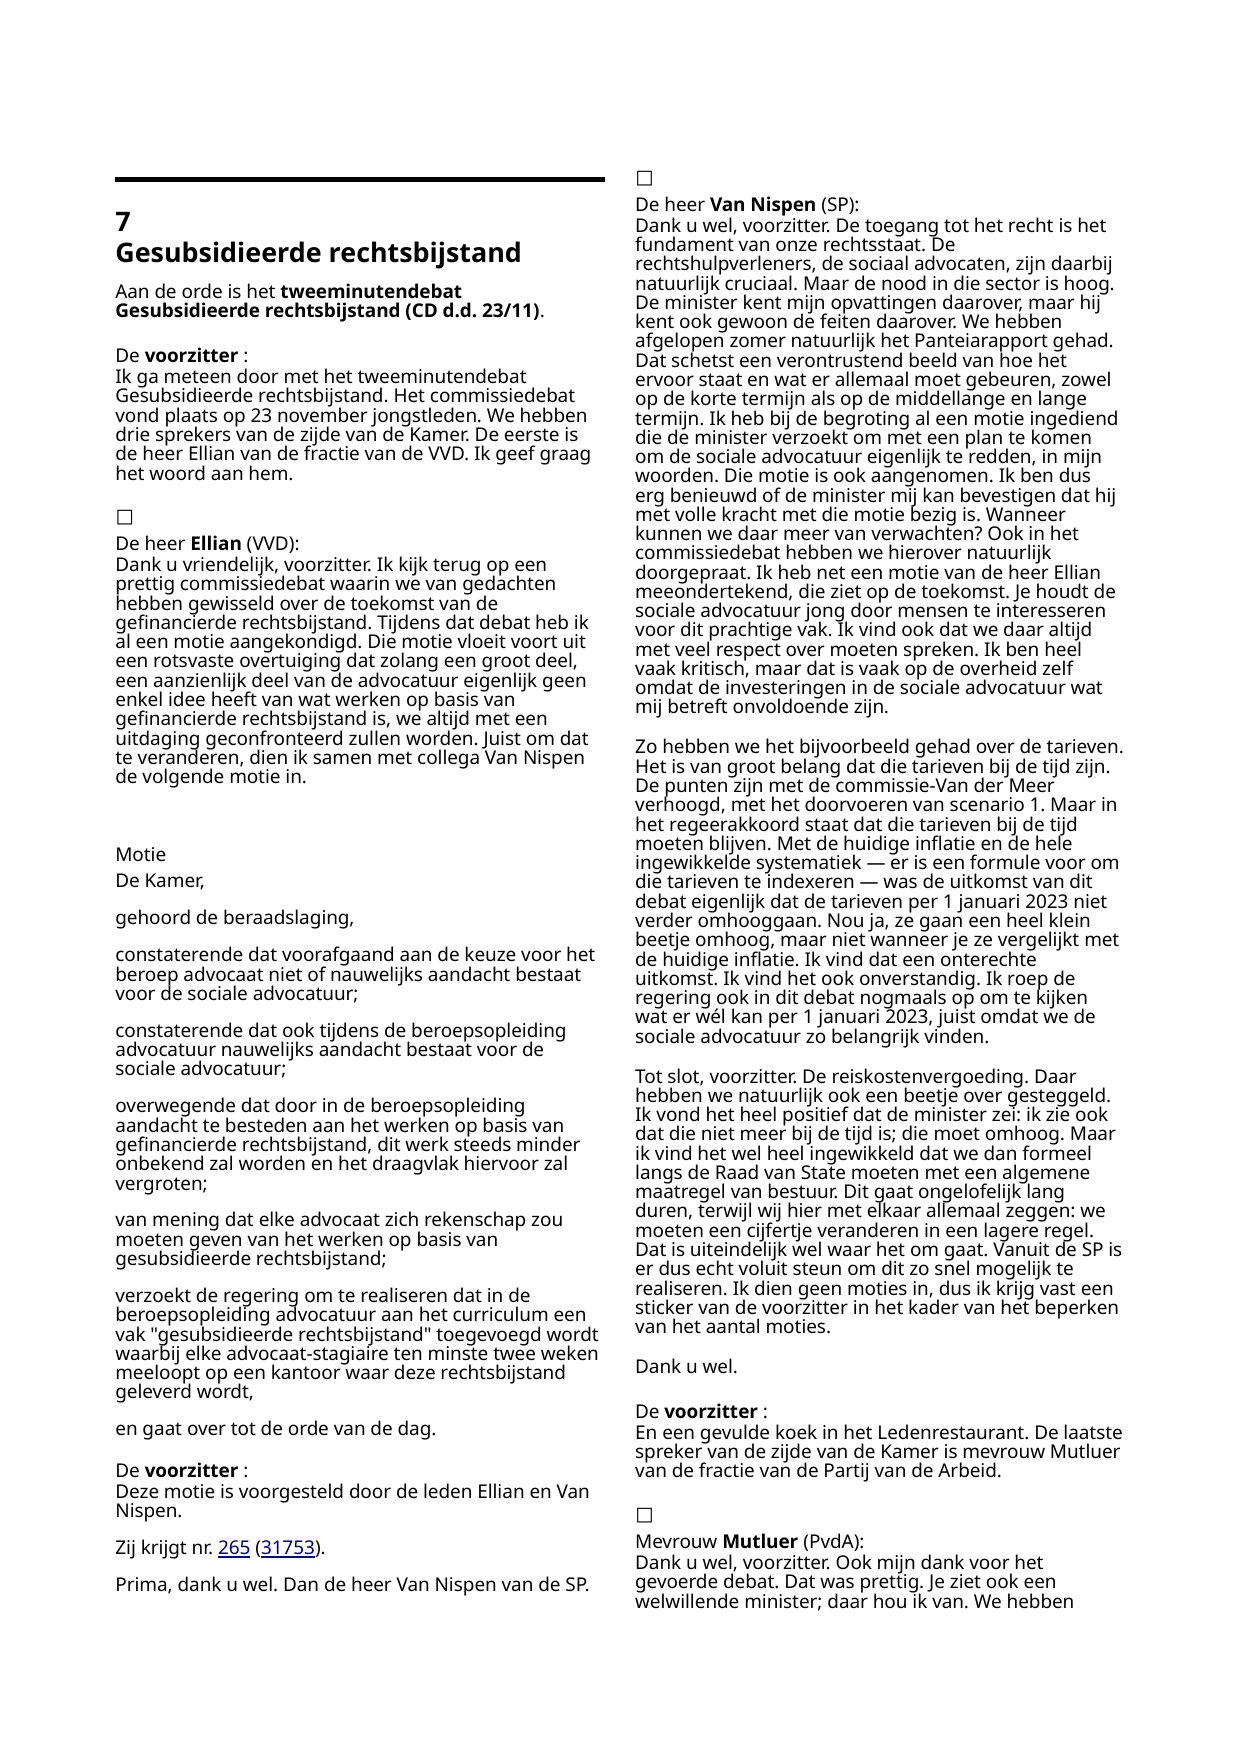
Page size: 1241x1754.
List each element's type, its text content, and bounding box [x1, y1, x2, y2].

text De Kamer, [115, 872, 605, 892]
text Zij krijgt nr. 265 (31753). [115, 1539, 605, 1558]
text De heer Ellian (VVD): [115, 530, 605, 556]
text constaterende dat ook tijdens de beroepsopleiding advocatuur nauwelijks aandacht bestaat voor de sociale advocatuur; [115, 1022, 605, 1080]
text Dank u vriendelijk, voorzitter. Ik kijk terug op een prettig commissiedebat waarin we van gedachten hebben gewisseld over de toekomst van de gefinancierde rechtsbijstand. Tijdens dat debat heb ik al een motie aangekondigd. Die motie vloeit voort uit een rotsvaste overtuiging dat zolang een groot deel, een aanzienlijk deel van de advocatuur eigenlijk geen enkel idee heeft van wat werken op basis van gefinancierde rechtsbijstand is, we altijd met een uitdaging geconfronteerd zullen worden. Juist om dat te veranderen, dien ik samen met collega Van Nispen de volgende motie in. [115, 556, 605, 787]
text overwegende dat door in de beroepsopleiding aandacht te besteden aan het werken op basis van gefinancierde rechtsbijstand, dit werk steeds minder onbekend zal worden en het draagvlak hiervoor zal vergroten; [115, 1097, 605, 1194]
text constaterende dat voorafgaand aan de keuze voor het beroep advocaat niet of nauwelijks aandacht bestaat voor de sociale advocatuur; [115, 946, 605, 1004]
text 7 [115, 203, 605, 239]
text gehoord de beraadslaging, [115, 909, 605, 929]
text En een gevulde koek in het Ledenrestaurant. De laatste spreker van de zijde van de Kamer is mevrouw Mutluer van de fractie van de Partij van de Arbeid. [635, 1424, 1125, 1482]
text van mening dat elke advocaat zich rekenschap zou moeten geven van het werken op basis van gesubsidieerde rechtsbijstand; [115, 1211, 605, 1269]
text ⬜ [635, 1503, 1125, 1528]
text De voorzitter : [115, 342, 605, 368]
text Dank u wel. [635, 1358, 1125, 1377]
text Motie [115, 841, 605, 866]
text Zo hebben we het bijvoorbeeld gehad over de tarieven. Het is van groot belang dat die tarieven bij de tijd zijn. De punten zijn met de commissie-Van der Meer verhoogd, met het doorvoeren van scenario 1. Maar in het regeerakkoord staat dat die tarieven bij de tijd moeten blijven. Met de huidige inflatie en de hele ingewikkelde systematiek — er is een formule voor om die tarieven te indexeren — was de uitkomst van dit debat eigenlijk dat de tarieven per 1 januari 2023 niet verder omhooggaan. Nou ja, ze gaan een heel klein beetje omhoog, maar niet wanneer je ze vergelijkt met de huidige inflatie. Ik vind dat een onterechte uitkomst. Ik vind het ook onverstandig. Ik roep de regering ook in dit debat nogmaals op om te kijken wat er wél kan per 1 januari 2023, juist omdat we de sociale advocatuur zo belangrijk vinden. [635, 738, 1125, 1047]
text De voorzitter : [115, 1457, 605, 1483]
text verzoekt de regering om te realiseren dat in de beroepsopleiding advocatuur aan het curriculum een vak "gesubsidieerde rechtsbijstand" toegevoegd wordt waarbij elke advocaat-stagiaire ten minste twee weken meeloopt op een kantoor waar deze rechtsbijstand geleverd wordt, [115, 1287, 605, 1403]
text De voorzitter : [635, 1398, 1125, 1424]
text Aan de orde is het tweeminutendebat Gesubsidieerde rechtsbijstand (CD d.d. 23/11). [115, 283, 605, 322]
text Prima, dank u wel. Dan de heer Van Nispen van de SP. [115, 1576, 605, 1596]
text Gesubsidieerde rechtsbijstand [115, 239, 605, 283]
text Ik ga meteen door met het tweeminutendebat Gesubsidieerde rechtsbijstand. Het commissiedebat vond plaats op 23 november jongstleden. We hebben drie sprekers van de zijde van de Kamer. De eerste is de heer Ellian van de fractie van de VVD. Ik geef graag het woord aan hem. [115, 368, 605, 484]
text Dank u wel, voorzitter. Ook mijn dank voor het gevoerde debat. Dat was prettig. Je ziet ook een welwillende minister; daar hou ik van. We hebben [635, 1554, 1125, 1612]
text Dank u wel, voorzitter. De toegang tot het recht is het fundament van onze rechtsstaat. De rechtshulpverleners, de sociaal advocaten, zijn daarbij natuurlijk cruciaal. Maar de nood in die sector is hoog. De minister kent mijn opvattingen daarover, maar hij kent ook gewoon de feiten daarover. We hebben afgelopen zomer natuurlijk het Panteiarapport gehad. Dat schetst een verontrustend beeld van hoe het ervoor staat en wat er allemaal moet gebeuren, zowel op de korte termijn als op de middellange en lange termijn. Ik heb bij de begroting al een motie ingediend die de minister verzoekt om met een plan te komen om de sociale advocatuur eigenlijk te redden, in mijn woorden. Die motie is ook aangenomen. Ik ben dus erg benieuwd of de minister mij kan bevestigen dat hij met volle kracht met die motie bezig is. Wanneer kunnen we daar meer van verwachten? Ook in het commissiedebat hebben we hierover natuurlijk doorgepraat. Ik heb net een motie van de heer Ellian meeondertekend, die ziet op de toekomst. Je houdt de sociale advocatuur jong door mensen te interesseren voor dit prachtige vak. Ik vind ook dat we daar altijd met veel respect over moeten spreken. Ik ben heel vaak kritisch, maar dat is vaak op de overheid zelf omdat de investeringen in de sociale advocatuur wat mij betreft onvoldoende zijn. [635, 217, 1125, 718]
text De heer Van Nispen (SP): [635, 191, 1125, 217]
text Tot slot, voorzitter. De reiskostenvergoeding. Daar hebben we natuurlijk ook een beetje over gesteggeld. Ik vond het heel positief dat de minister zei: ik zie ook dat die niet meer bij de tijd is; die moet omhoog. Maar ik vind het wel heel ingewikkeld dat we dan formeel langs de Raad van State moeten met een algemene maatregel van bestuur. Dit gaat ongelofelijk lang duren, terwijl wij hier met elkaar allemaal zeggen: we moeten een cijfertje veranderen in een lagere regel. Dat is uiteindelijk wel waar het om gaat. Vanuit de SP is er dus echt voluit steun om dit zo snel mogelijk te realiseren. Ik dien geen moties in, dus ik krijg vast een sticker van de voorzitter in het kader van het beperken van het aantal moties. [635, 1068, 1125, 1337]
text ⬜ [115, 504, 605, 530]
text Deze motie is voorgesteld door de leden Ellian en Van Nispen. [115, 1483, 605, 1522]
text Mevrouw Mutluer (PvdA): [635, 1528, 1125, 1554]
text en gaat over tot de orde van de dag. [115, 1420, 605, 1439]
text ⬜ [635, 165, 1125, 191]
